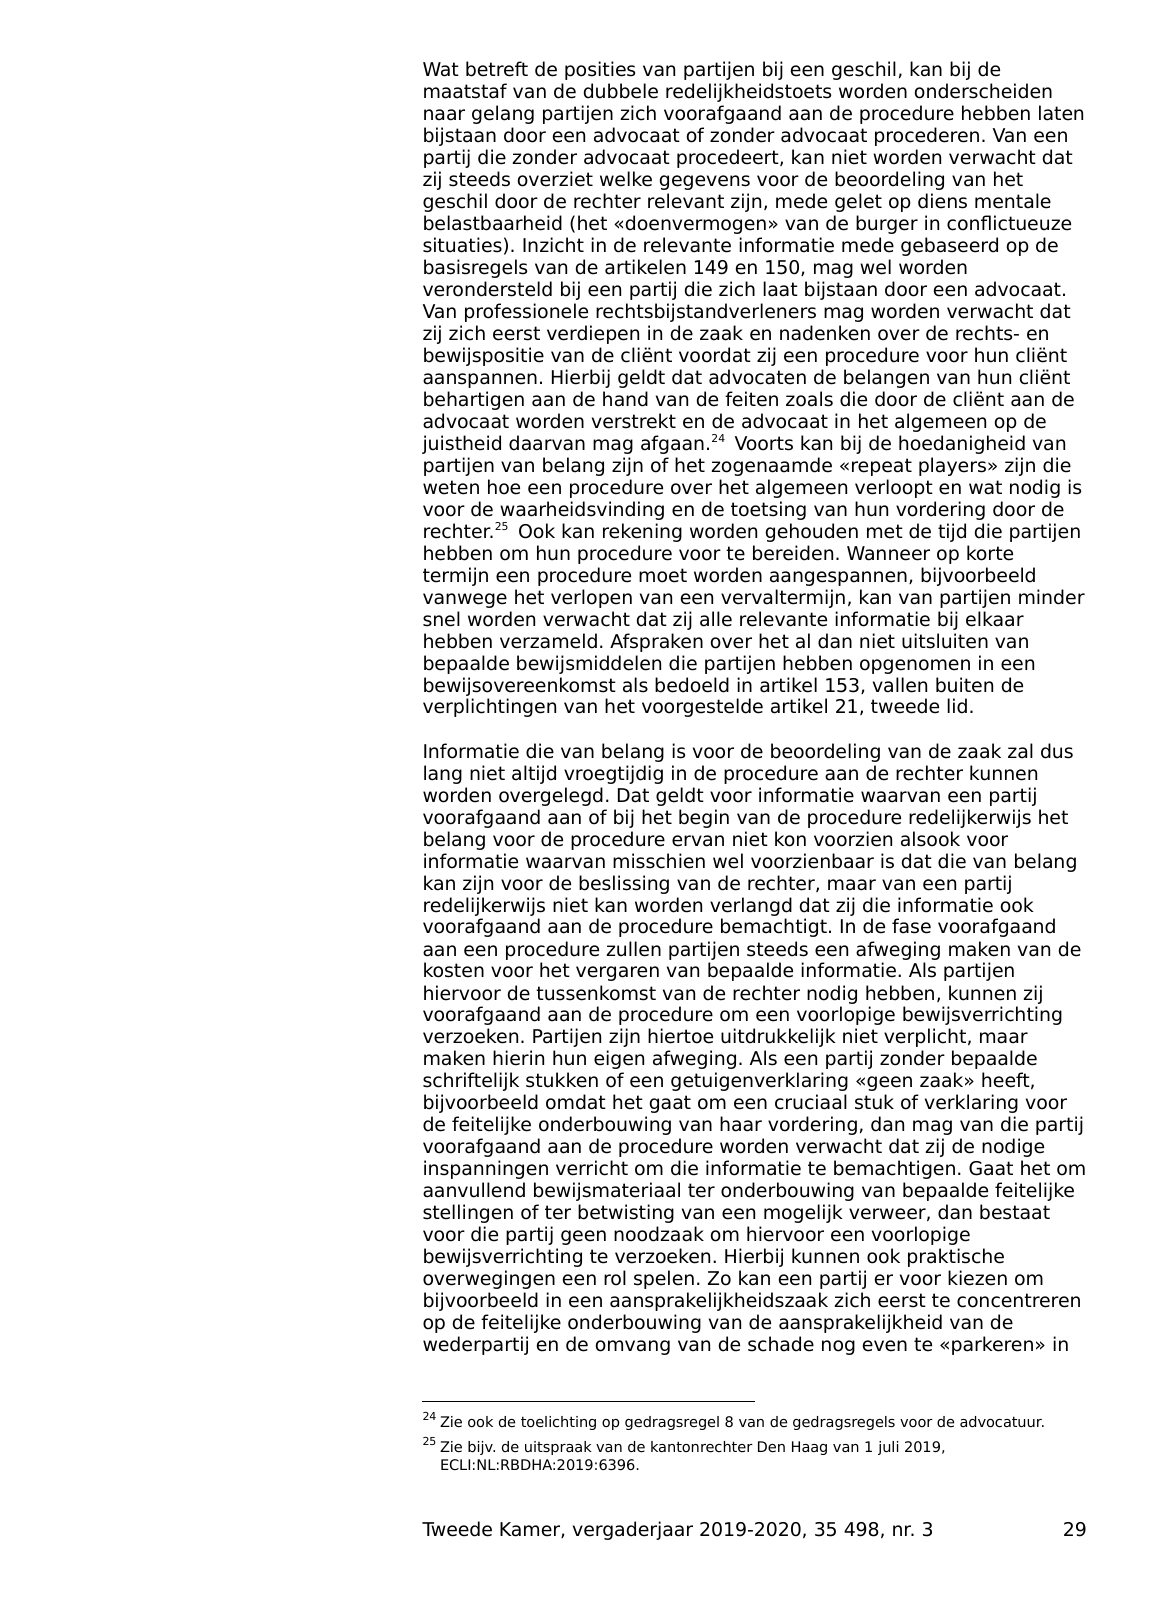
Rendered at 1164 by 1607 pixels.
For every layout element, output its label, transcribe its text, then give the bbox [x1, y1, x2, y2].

text Informatie die van belang is voor de beoordeling van de zaak zal dus lang niet altijd vroegtijdig in de procedure aan de rechter kunnen worden overgelegd. Dat geldt voor informatie waarvan een partij voorafgaand aan of bij het begin van de procedure redelijkerwijs het belang voor de procedure ervan niet kon voorzien alsook voor informatie waarvan misschien wel voorzienbaar is dat die van belang kan zijn voor de beslissing van de rechter, maar van een partij redelijkerwijs niet kan worden verlangd dat zij die informatie ook voorafgaand aan de procedure bemachtigt. In de fase voorafgaand aan een procedure zullen partijen steeds een afweging maken van de kosten voor het vergaren van bepaalde informatie. Als partijen hiervoor de tussenkomst van de rechter nodig hebben, kunnen zij voorafgaand aan de procedure om een voorlopige bewijsverrichting verzoeken. Partijen zijn hiertoe uitdrukkelijk niet verplicht, maar maken hierin hun eigen afweging. Als een partij zonder bepaalde schriftelijk stukken of een getuigenverklaring «geen zaak» heeft, bijvoorbeeld omdat het gaat om een cruciaal stuk of verklaring voor de feitelijke onderbouwing van haar vordering, dan mag van die partij voorafgaand aan de procedure worden verwacht dat zij de nodige inspanningen verricht om die informatie te bemachtigen. Gaat het om aanvullend bewijsmateriaal ter onderbouwing van bepaalde feitelijke stellingen of ter betwisting van een mogelijk verweer, dan bestaat voor die partij geen noodzaak om hiervoor een voorlopige bewijsverrichting te verzoeken. Hierbij kunnen ook praktische overwegingen een rol spelen. Zo kan een partij er voor kiezen om bijvoorbeeld in een aansprakelijkheidszaak zich eerst te concentreren op de feitelijke onderbouwing van de aansprakelijkheid van de wederpartij en de omvang van de schade nog even te «parkeren» in [422, 741, 1087, 1356]
text Zie bijv. de uitspraak van de kantonrechter Den Haag van 1 juli 2019, ECLI:NL:RBDHA:2019:6396. [422, 1435, 1087, 1474]
text Wat betreft de posities van partijen bij een geschil, kan bij de maatstaf van de dubbele redelijkheidstoets worden onderscheiden naar gelang partijen zich voorafgaand aan de procedure hebben laten bijstaan door een advocaat of zonder advocaat procederen. Van een partij die zonder advocaat procedeert, kan niet worden verwacht dat zij steeds overziet welke gegevens voor de beoordeling van het geschil door de rechter relevant zijn, mede gelet op diens mentale belastbaarheid (het «doenvermogen» van de burger in conflictueuze situaties). Inzicht in de relevante informatie mede gebaseerd op de basisregels van de artikelen 149 en 150, mag wel worden verondersteld bij een partij die zich laat bijstaan door een advocaat. Van professionele rechtsbijstandverleners mag worden verwacht dat zij zich eerst verdiepen in de zaak en nadenken over de rechts- en bewijspositie van de cliënt voordat zij een procedure voor hun cliënt aanspannen. Hierbij geldt dat advocaten de belangen van hun cliënt behartigen aan de hand van de feiten zoals die door de cliënt aan de advocaat worden verstrekt en de advocaat in het algemeen op de juistheid daarvan mag afgaan. Voorts kan bij de hoedanigheid van partijen van belang zijn of het zogenaamde «repeat players» zijn die weten hoe een procedure over het algemeen verloopt en wat nodig is voor de waarheidsvinding en de toetsing van hun vordering door de rechter. Ook kan rekening worden gehouden met de tijd die partijen hebben om hun procedure voor te bereiden. Wanneer op korte termijn een procedure moet worden aangespannen, bijvoorbeeld vanwege het verlopen van een vervaltermijn, kan van partijen minder snel worden verwacht dat zij alle relevante informatie bij elkaar hebben verzameld. Afspraken over het al dan niet uitsluiten van bepaalde bewijsmiddelen die partijen hebben opgenomen in een bewijsovereenkomst als bedoeld in artikel 153, vallen buiten de verplichtingen van het voorgestelde artikel 21, tweede lid. [422, 59, 1087, 718]
text Zie ook de toelichting op gedragsregel 8 van de gedragsregels voor de advocatuur. [422, 1410, 1087, 1432]
